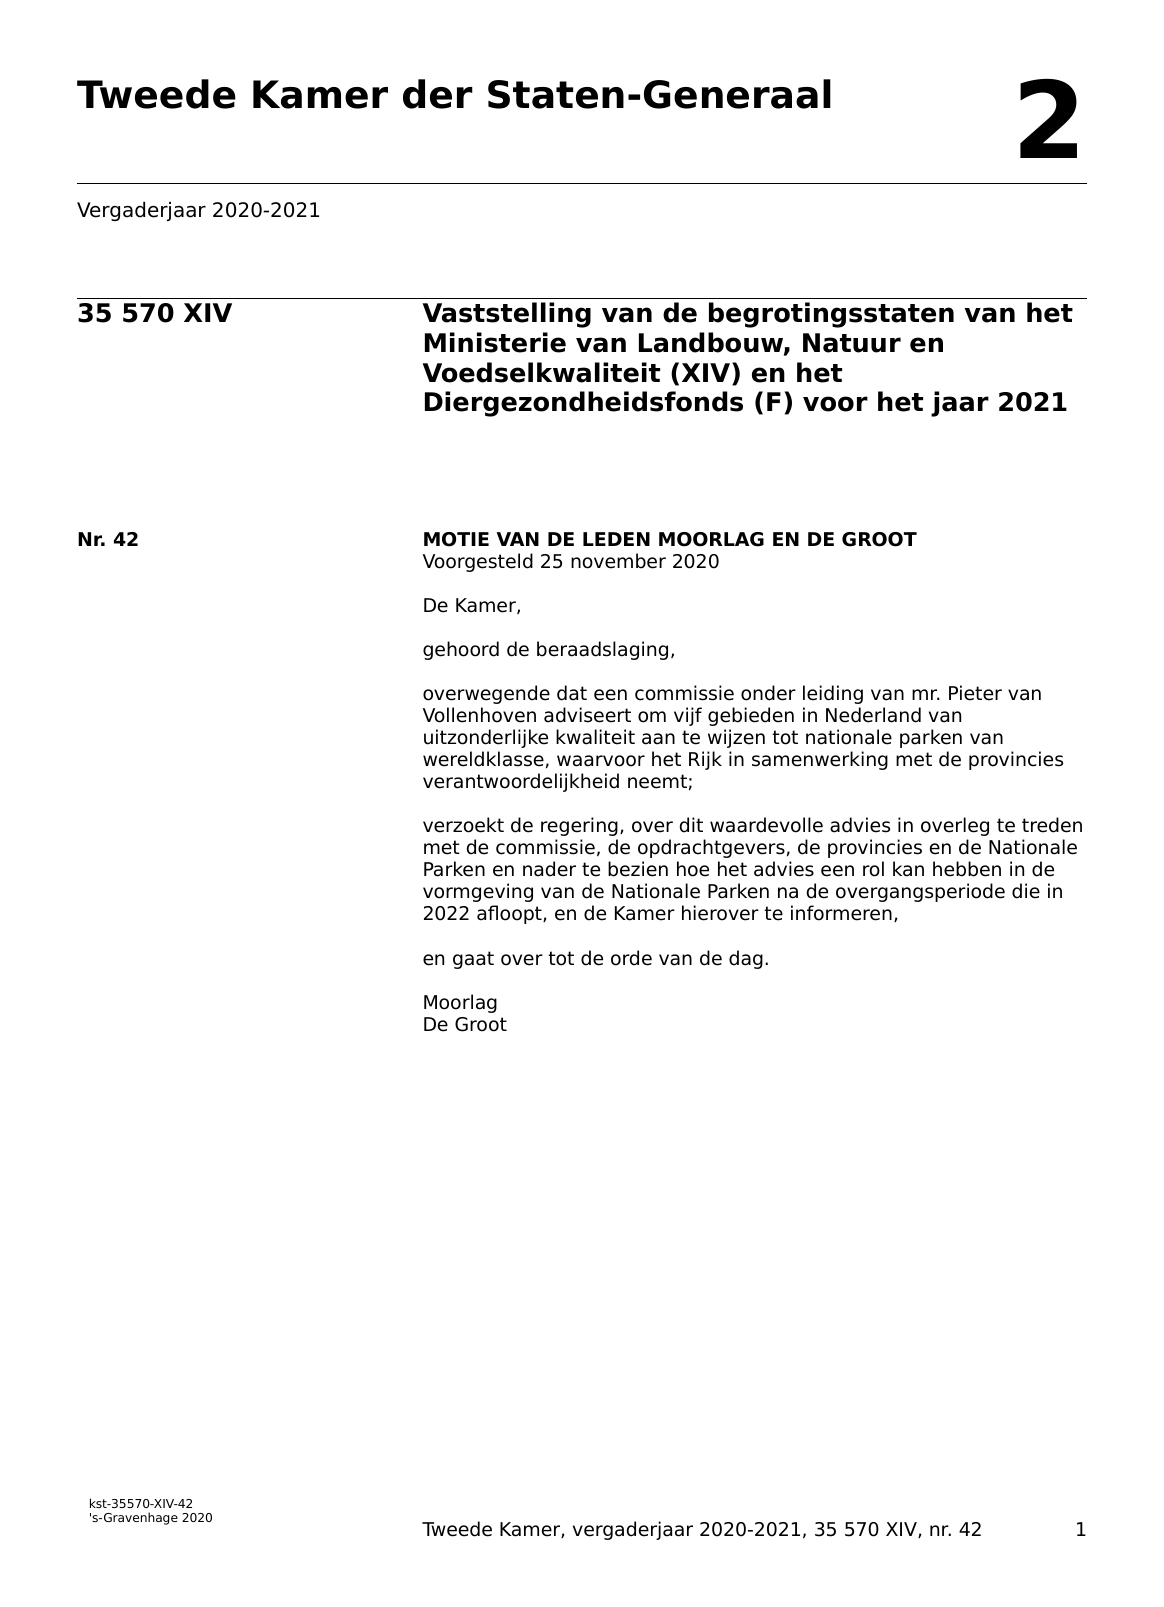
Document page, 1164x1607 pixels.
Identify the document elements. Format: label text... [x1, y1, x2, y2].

subtitle Nr. 42 MOTIE VAN DE LEDEN MOORLAG EN DE GROOT [77, 529, 1087, 551]
text overwegende dat een commissie onder leiding van mr. Pieter van Vollenhoven adviseert om vijf gebieden in Nederland van uitzonderlijke kwaliteit aan te wijzen tot nationale parken van wereldklasse, waarvoor het Rijk in samenwerking met de provincies verantwoordelijkheid neemt; [422, 683, 1087, 793]
text De Kamer, [422, 595, 1087, 617]
text 's-Gravenhage 2020 [88, 1511, 323, 1525]
text verzoekt de regering, over dit waardevolle advies in overleg te treden met de commissie, de opdrachtgevers, de provincies en de Nationale Parken en nader te bezien hoe het advies een rol kan hebben in de vormgeving van de Nationale Parken na de overgangsperiode die in 2022 afloopt, en de Kamer hierover te informeren, [422, 815, 1087, 925]
table_cell Vergaderjaar 2020-2021 [77, 184, 1087, 298]
table_header 2 [886, 59, 1087, 183]
table_header Tweede Kamer der Staten-Generaal [77, 59, 886, 183]
text gehoord de beraadslaging, [422, 639, 1087, 661]
text Voorgesteld 25 november 2020 [422, 551, 1087, 573]
text en gaat over tot de orde van de dag. [422, 947, 1087, 969]
subtitle 35 570 XIV Vaststelling van de begrotingsstaten van het Ministerie van Landbouw, Natuur en Voedselkwaliteit (XIV) en het Diergezondheidsfonds (F) voor het jaar 2021 [77, 299, 1087, 418]
text Moorlag [422, 992, 1087, 1013]
text De Groot [422, 1013, 1087, 1036]
text kst-35570-XIV-42 [88, 1497, 323, 1511]
